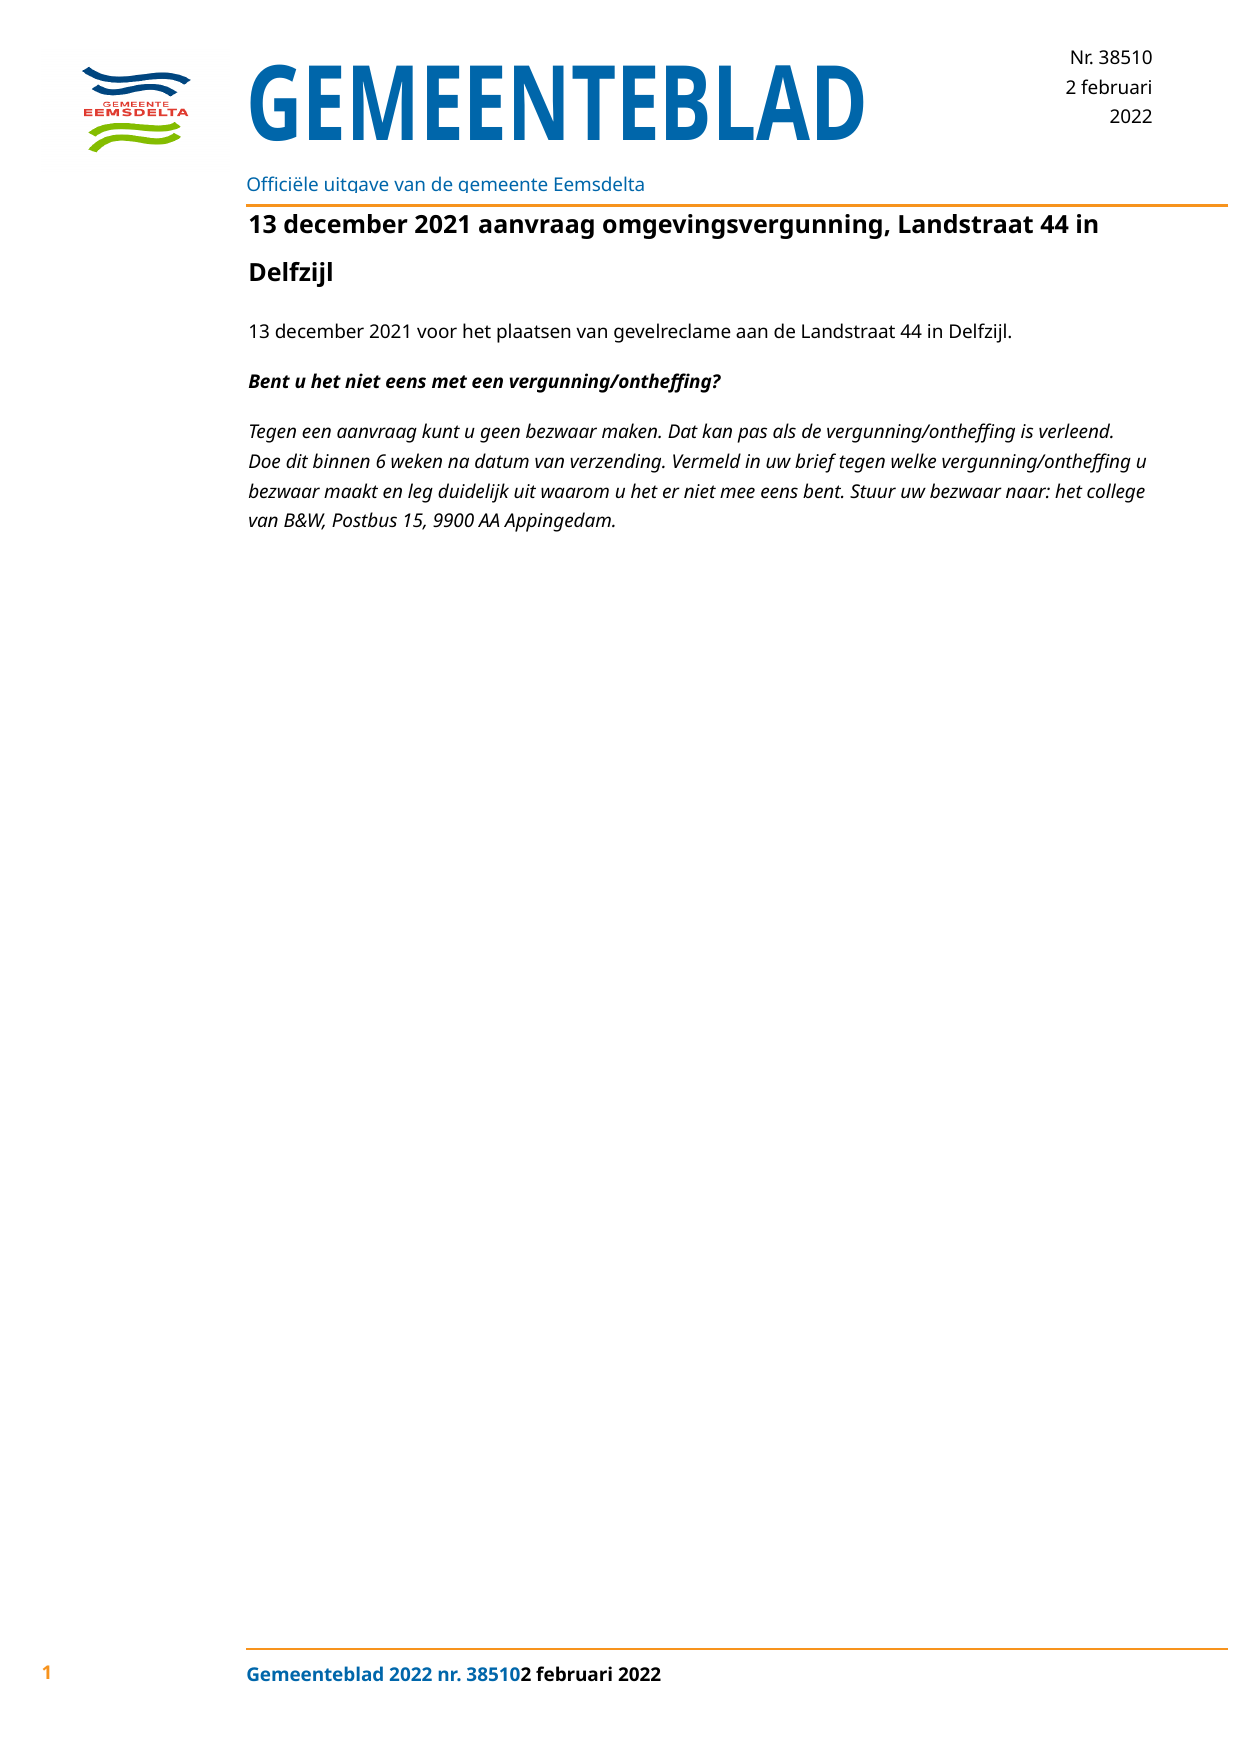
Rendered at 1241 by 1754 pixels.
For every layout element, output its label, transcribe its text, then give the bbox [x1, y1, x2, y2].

text 13 december 2021 aanvraag omgevingsvergunning, Landstraat 44 in Delfzijl [248, 207, 1152, 288]
text 13 december 2021 voor het plaatsen van gevelreclame aan de Landstraat 44 in Delfzijl. [248, 318, 1152, 344]
picture [41, 47, 231, 172]
text Tegen een aanvraag kunt u geen bezwaar maken. Dat kan pas als de vergunning/ontheffing is verleend. Doe dit binnen 6 weken na datum van verzending. Vermeld in uw brief tegen welke vergunning/ontheffing u bezwaar maakt en leg duidelijk uit waarom u het er niet mee eens bent. Stuur uw bezwaar naar: het college van B&W, Postbus 15, 9900 AA Appingedam. [248, 419, 1152, 533]
text Bent u het niet eens met een vergunning/ontheffing? [248, 368, 1152, 394]
